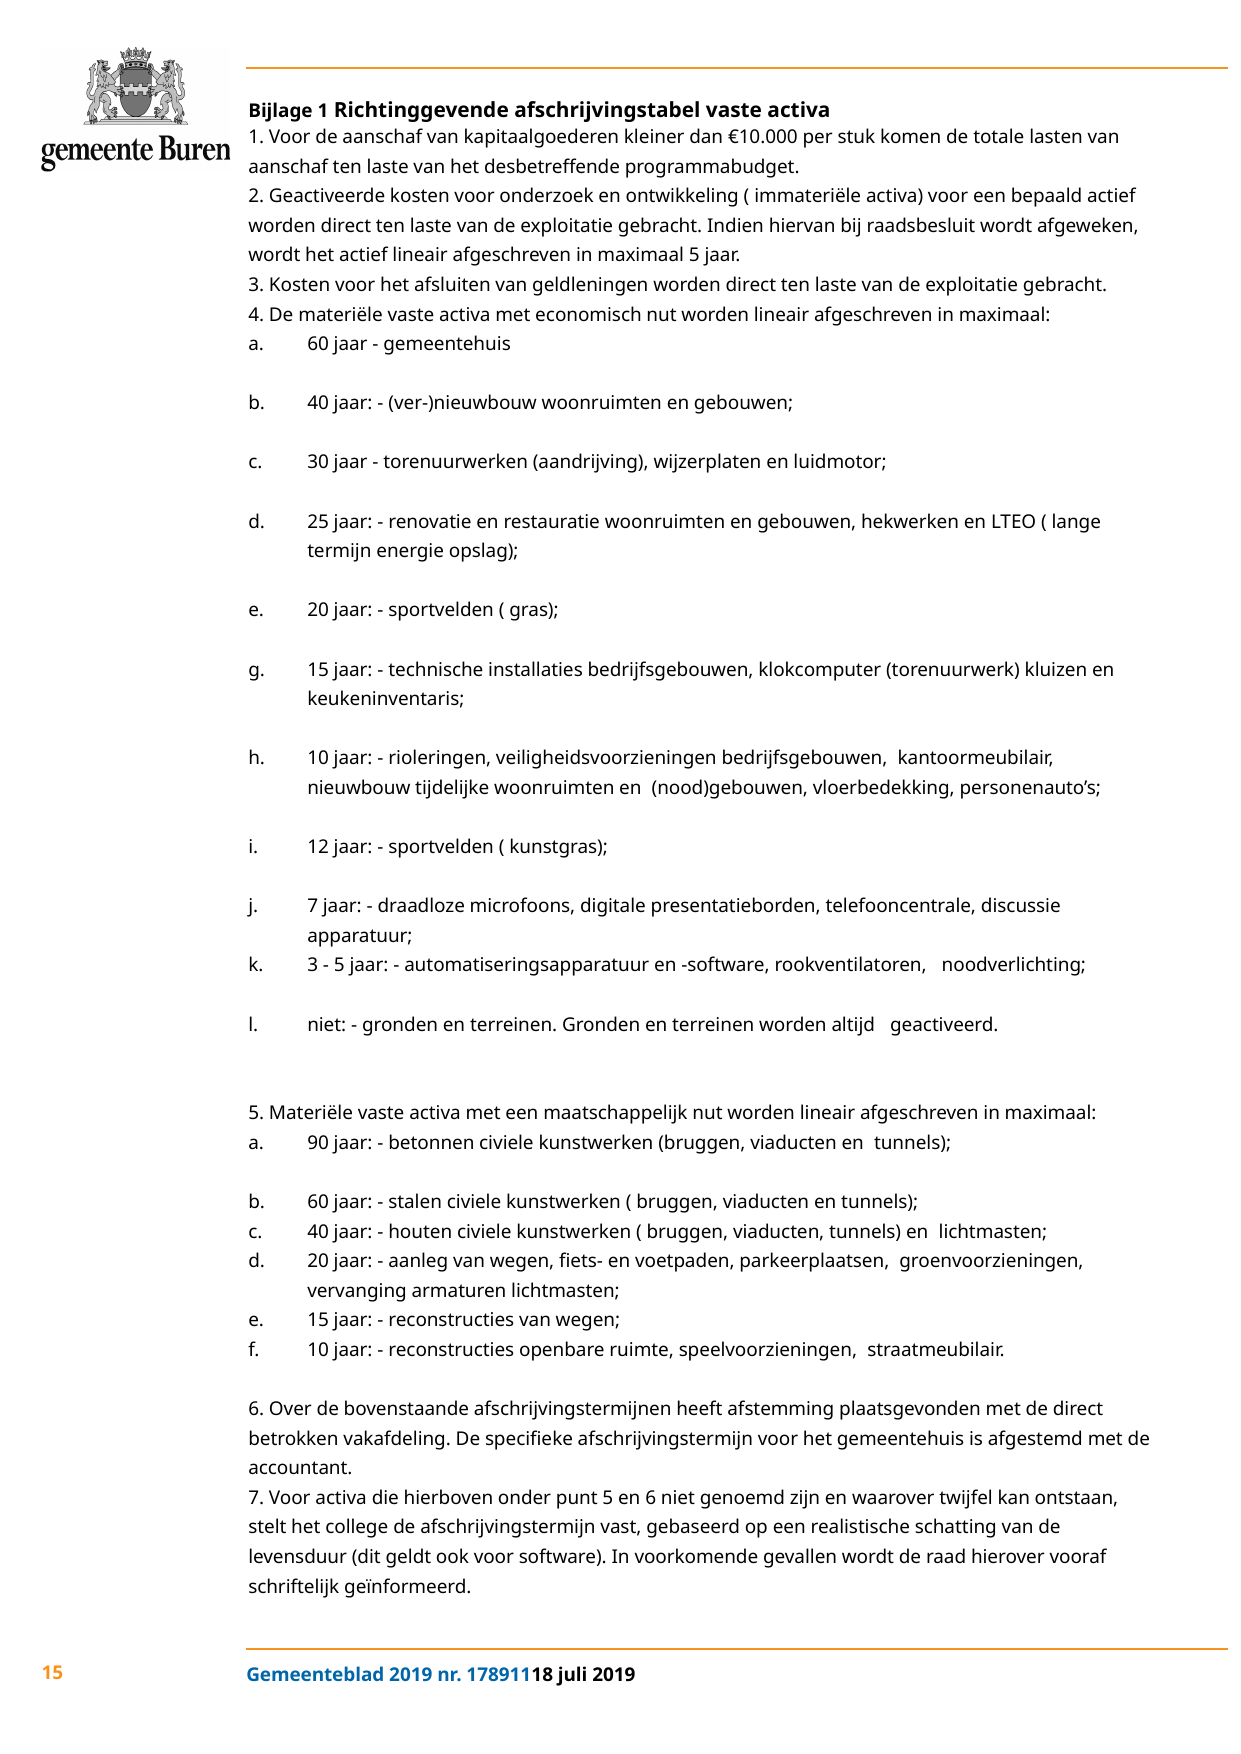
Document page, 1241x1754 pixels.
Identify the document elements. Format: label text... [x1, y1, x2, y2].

list 20 jaar: - sportvelden ( gras); [248, 597, 1152, 622]
list 10 jaar: - reconstructies openbare ruimte, speelvoorzieningen, straatmeubilair. [248, 1336, 1152, 1362]
list 60 jaar - gemeentehuis [248, 330, 1152, 356]
list 3 - 5 jaar: - automatiseringsapparatuur en -software, rookventilatoren, noodverlichting; [248, 952, 1152, 977]
text 6. Over de bovenstaande afschrijvingstermijnen heeft afstemming plaatsgevonden met de direct betrokken vakafdeling. De specifieke afschrijvingstermijn voor het gemeentehuis is afgestemd met de accountant. [248, 1395, 1152, 1480]
list 12 jaar: - sportvelden ( kunstgras); [248, 833, 1152, 859]
list 15 jaar: - technische installaties bedrijfsgebouwen, klokcomputer (torenuurwerk) kluizen en keukeninventaris; [248, 656, 1152, 711]
text 4. De materiële vaste activa met economisch nut worden lineair afgeschreven in maximaal: [248, 301, 1152, 327]
list niet: - gronden en terreinen. Gronden en terreinen worden altijd geactiveerd. [248, 1011, 1152, 1037]
text Bijlage 1 Richtinggevende afschrijvingstabel vaste activa [248, 95, 1152, 123]
text 3. Kosten voor het afsluiten van geldleningen worden direct ten laste van de exploitatie gebracht. [248, 271, 1152, 297]
list 40 jaar: - houten civiele kunstwerken ( bruggen, viaducten, tunnels) en lichtmasten; [248, 1218, 1152, 1244]
list 40 jaar: - (ver-)nieuwbouw woonruimten en gebouwen; [248, 389, 1152, 415]
list 25 jaar: - renovatie en restauratie woonruimten en gebouwen, hekwerken en LTEO ( lange termijn energie opslag); [248, 508, 1152, 563]
text 7. Voor activa die hierboven onder punt 5 en 6 niet genoemd zijn en waarover twijfel kan ontstaan, stelt het college de afschrijvingstermijn vast, gebaseerd op een realistische schatting van de levensduur (dit geldt ook voor software). In voorkomende gevallen wordt de raad hierover vooraf schriftelijk geïnformeerd. [248, 1484, 1152, 1599]
list 20 jaar: - aanleg van wegen, fiets- en voetpaden, parkeerplaatsen, groenvoorzieningen, vervanging armaturen lichtmasten; [248, 1247, 1152, 1303]
text 5. Materiële vaste activa met een maatschappelijk nut worden lineair afgeschreven in maximaal: [248, 1099, 1152, 1125]
list 60 jaar: - stalen civiele kunstwerken ( bruggen, viaducten en tunnels); [248, 1188, 1152, 1214]
list 15 jaar: - reconstructies van wegen; [248, 1307, 1152, 1332]
text 2. Geactiveerde kosten voor onderzoek en ontwikkeling ( immateriële activa) voor een bepaald actief worden direct ten laste van de exploitatie gebracht. Indien hiervan bij raadsbesluit wordt afgeweken, wordt het actief lineair afgeschreven in maximaal 5 jaar. [248, 182, 1152, 267]
text 1. Voor de aanschaf van kapitaalgoederen kleiner dan €10.000 per stuk komen de totale lasten van aanschaf ten laste van het desbetreffende programmabudget. [248, 123, 1152, 179]
list 30 jaar - torenuurwerken (aandrijving), wijzerplaten en luidmotor; [248, 449, 1152, 474]
list 90 jaar: - betonnen civiele kunstwerken (bruggen, viaducten en tunnels); [248, 1129, 1152, 1155]
list 10 jaar: - rioleringen, veiligheidsvoorzieningen bedrijfsgebouwen, kantoormeubilair, nieuwbouw tijdelijke woonruimten en (nood)gebouwen, vloerbedekking, personenauto’s; [248, 744, 1152, 800]
list 7 jaar: - draadloze microfoons, digitale presentatieborden, telefooncentrale, discussie apparatuur; [248, 892, 1152, 948]
picture [41, 47, 231, 172]
